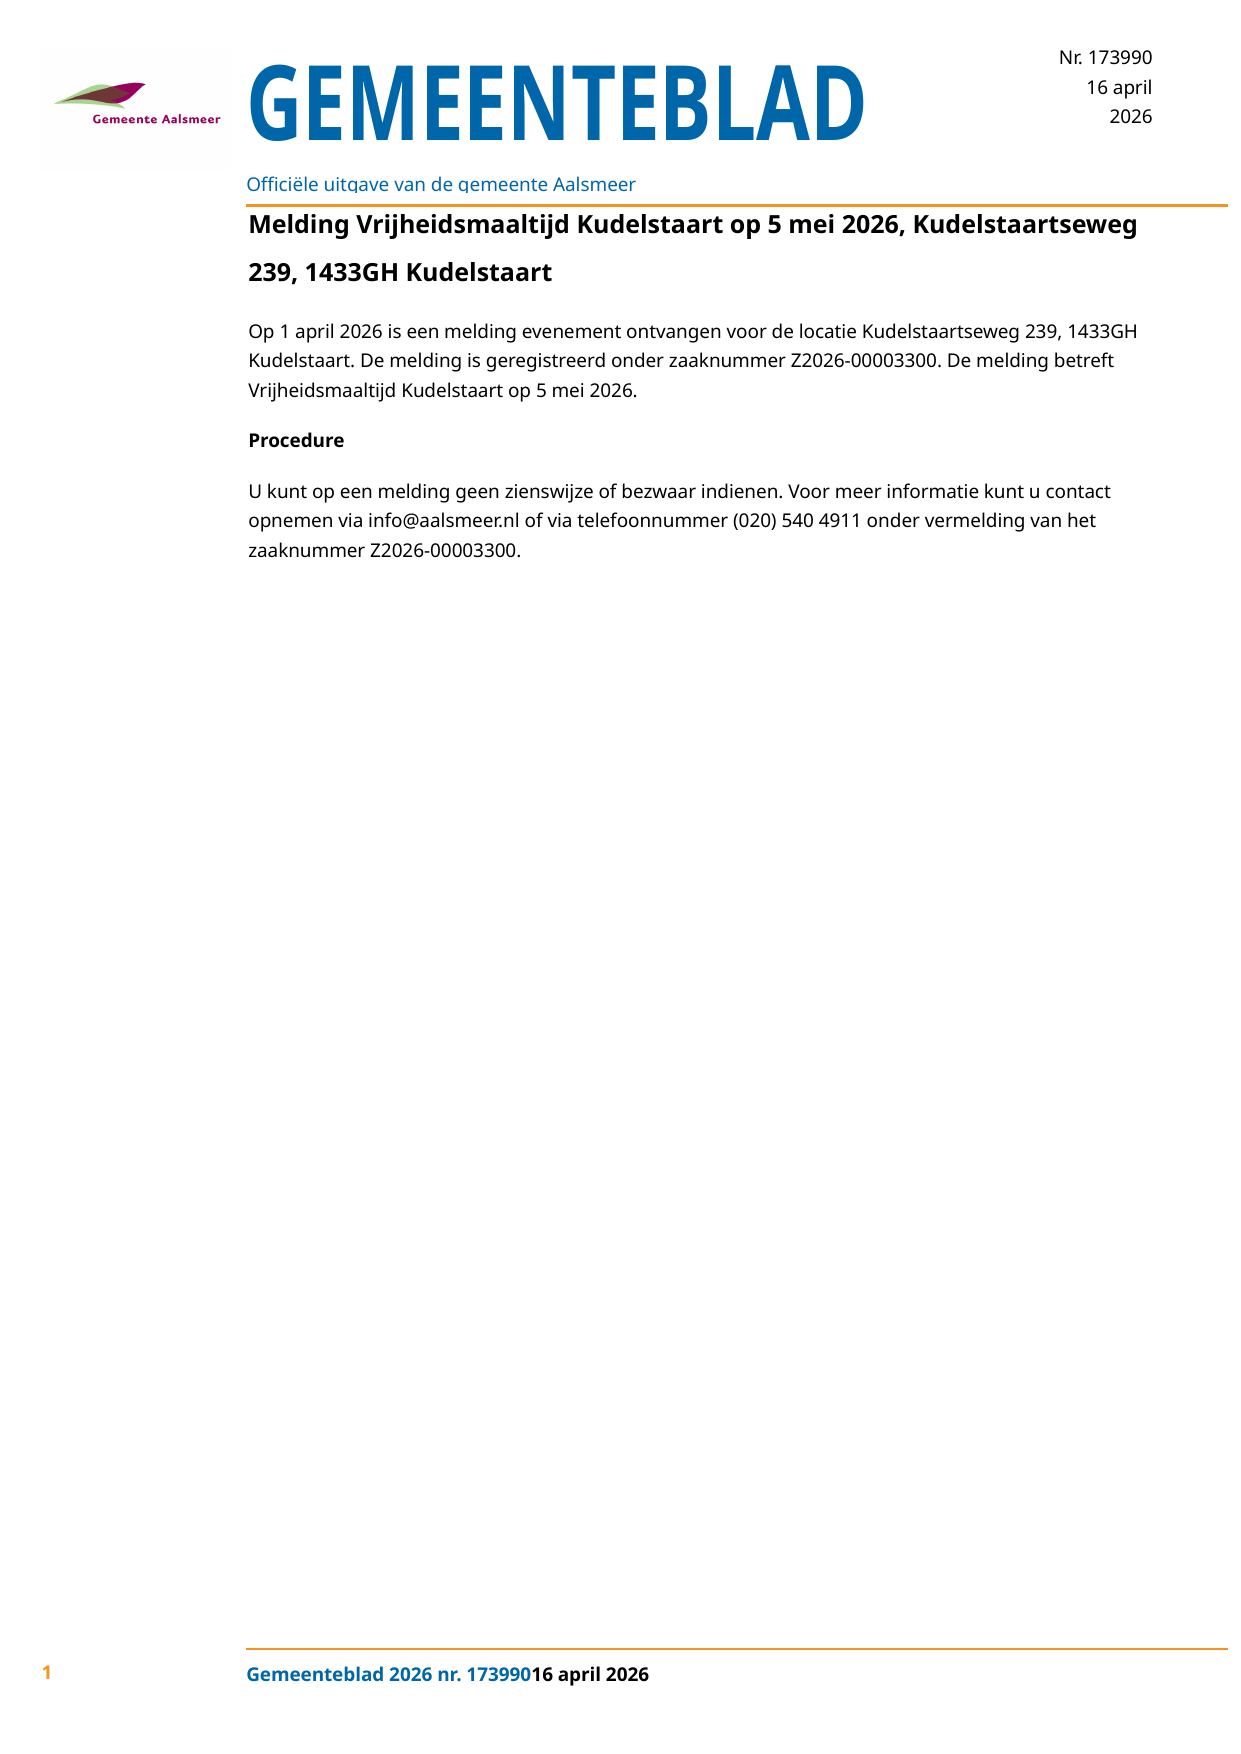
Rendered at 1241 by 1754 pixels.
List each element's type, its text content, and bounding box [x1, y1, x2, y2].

picture [41, 47, 231, 172]
text U kunt op een melding geen zienswijze of bezwaar indienen. Voor meer informatie kunt u contact opnemen via info@aalsmeer.nl of via telefoonnummer (020) 540 4911 onder vermelding van het zaaknummer Z2026-00003300. [248, 478, 1152, 563]
text Op 1 april 2026 is een melding evenement ontvangen voor de locatie Kudelstaartseweg 239, 1433GH Kudelstaart. De melding is geregistreerd onder zaaknummer Z2026-00003300. De melding betreft Vrijheidsmaaltijd Kudelstaart op 5 mei 2026. [248, 318, 1152, 403]
text Melding Vrijheidsmaaltijd Kudelstaart op 5 mei 2026, Kudelstaartseweg 239, 1433GH Kudelstaart [248, 207, 1152, 288]
text Procedure [248, 427, 1152, 453]
